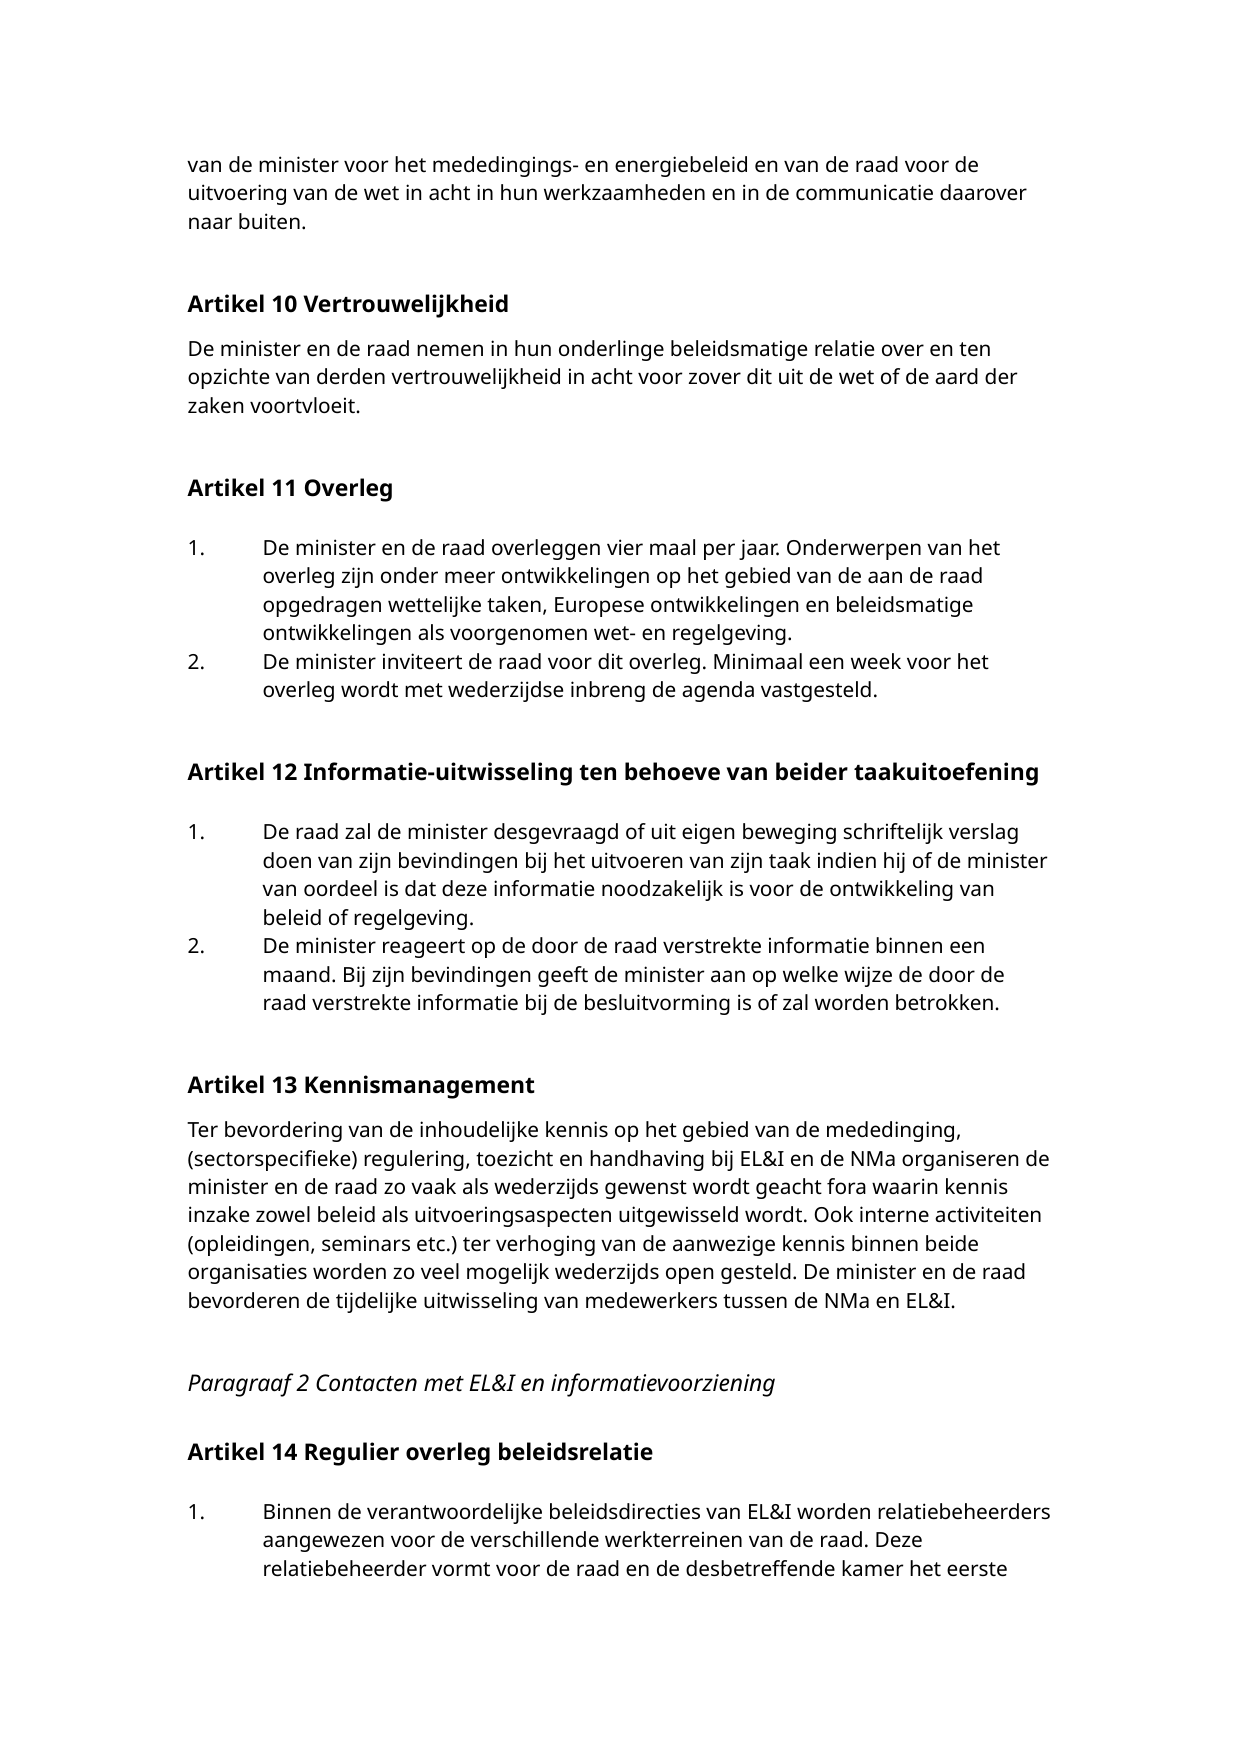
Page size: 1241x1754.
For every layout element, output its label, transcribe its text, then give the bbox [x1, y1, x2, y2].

subtitle Artikel 12 Informatie-uitwisseling ten behoeve van beider taakuitoefening [187, 756, 1053, 787]
list De raad zal de minister desgevraagd of uit eigen beweging schriftelijk verslag doen van zijn bevindingen bij het uitvoeren van zijn taak indien hij of de minister van oordeel is dat deze informatie noodzakelijk is voor de ontwikkeling van beleid of regelgeving. [187, 817, 1053, 931]
list De minister reageert op de door de raad verstrekte informatie binnen een maand. Bij zijn bevindingen geeft de minister aan op welke wijze de door de raad verstrekte informatie bij de besluitvorming is of zal worden betrokken. [187, 931, 1053, 1017]
text Ter bevordering van de inhoudelijke kennis op het gebied van de mededinging, (sectorspecifieke) regulering, toezicht en handhaving bij EL&I en de NMa organiseren de minister en de raad zo vaak als wederzijds gewenst wordt geacht fora waarin kennis inzake zowel beleid als uitvoeringsaspecten uitgewisseld wordt. Ook interne activiteiten (opleidingen, seminars etc.) ter verhoging van de aanwezige kennis binnen beide organisaties worden zo veel mogelijk wederzijds open gesteld. De minister en de raad bevorderen de tijdelijke uitwisseling van medewerkers tussen de NMa en EL&I. [187, 1115, 1053, 1314]
list De minister inviteert de raad voor dit overleg. Minimaal een week voor het overleg wordt met wederzijdse inbreng de agenda vastgesteld. [187, 647, 1053, 704]
subtitle Artikel 11 Overleg [187, 472, 1053, 503]
text De minister en de raad nemen in hun onderlinge beleidsmatige relatie over en ten opzichte van derden vertrouwelijkheid in acht voor zover dit uit de wet of de aard der zaken voortvloeit. [187, 334, 1053, 419]
list De minister en de raad overleggen vier maal per jaar. Onderwerpen van het overleg zijn onder meer ontwikkelingen op het gebied van de aan de raad opgedragen wettelijke taken, Europese ontwikkelingen en beleidsmatige ontwikkelingen als voorgenomen wet- en regelgeving. [187, 533, 1053, 647]
subtitle Artikel 14 Regulier overleg beleidsrelatie [187, 1436, 1053, 1467]
subtitle Artikel 13 Kennismanagement [187, 1069, 1053, 1100]
subtitle Artikel 10 Vertrouwelijkheid [187, 288, 1053, 319]
subtitle Paragraaf 2 Contacten met EL&I en informatievoorziening [187, 1367, 1053, 1398]
list Binnen de verantwoordelijke beleidsdirecties van EL&I worden relatiebeheerders aangewezen voor de verschillende werkterreinen van de raad. Deze relatiebeheerder vormt voor de raad en de desbetreffende kamer het eerste [187, 1497, 1053, 1582]
text van de minister voor het mededingings- en energiebeleid en van de raad voor de uitvoering van de wet in acht in hun werkzaamheden en in de communicatie daarover naar buiten. [187, 150, 1053, 235]
